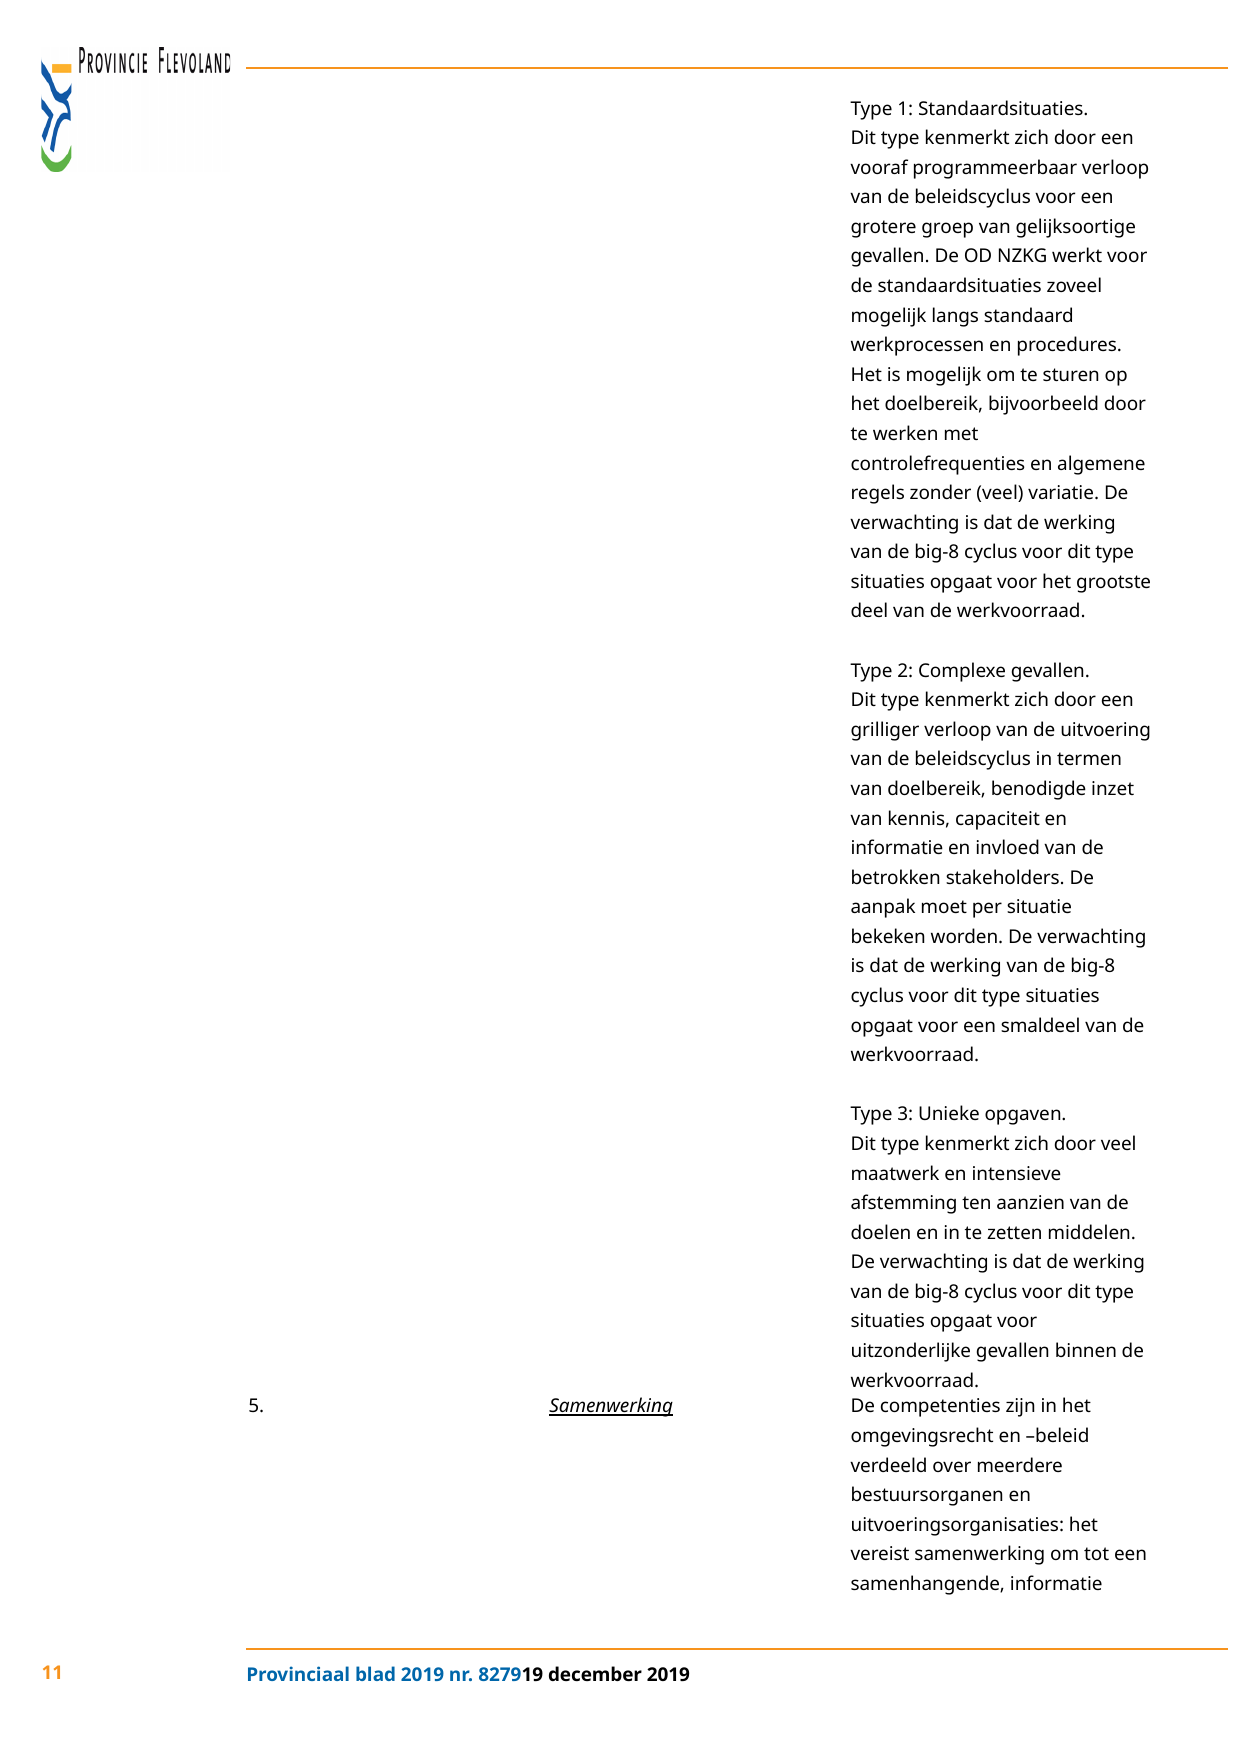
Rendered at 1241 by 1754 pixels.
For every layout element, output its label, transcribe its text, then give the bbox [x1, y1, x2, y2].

table_cell Samenwerking [549, 1393, 850, 1596]
table_cell 5. [248, 1393, 549, 1596]
picture [41, 47, 231, 172]
table_cell Type 1: Standaardsituaties. Dit type kenmerkt zich door een vooraf programmeerbaar verloop van de beleidscyclus voor een grotere groep van gelijksoortige gevallen. De OD NZKG werkt voor de standaardsituaties zoveel mogelijk langs standaard werkprocessen en procedures. Het is mogelijk om te sturen op het doelbereik, bijvoorbeeld door te werken met controlefrequenties en algemene regels zonder (veel) variatie. De verwachting is dat de werking van de big-8 cyclus voor dit type situaties opgaat voor het grootste deel van de werkvoorraad. Type 2: Complexe gevallen. Dit type kenmerkt zich door een grilliger verloop van de uitvoering van de beleidscyclus in termen van doelbereik, benodigde inzet van kennis, capaciteit en informatie en invloed van de betrokken stakeholders. De aanpak moet per situatie bekeken worden. De verwachting is dat de werking van de big-8 cyclus voor dit type situaties opgaat voor een smaldeel van de werkvoorraad. Type 3: Unieke opgaven. Dit type kenmerkt zich door veel maatwerk en intensieve afstemming ten aanzien van de doelen en in te zetten middelen. De verwachting is dat de werking van de big-8 cyclus voor dit type situaties opgaat voor uitzonderlijke gevallen binnen de werkvoorraad. [850, 95, 1152, 1393]
table_cell [248, 95, 549, 1393]
table_cell [549, 95, 850, 1393]
table_cell De competenties zijn in het omgevingsrecht en –beleid verdeeld over meerdere bestuursorganen en uitvoeringsorganisaties: het vereist samenwerking om tot een samenhangende, informatie [850, 1393, 1152, 1596]
